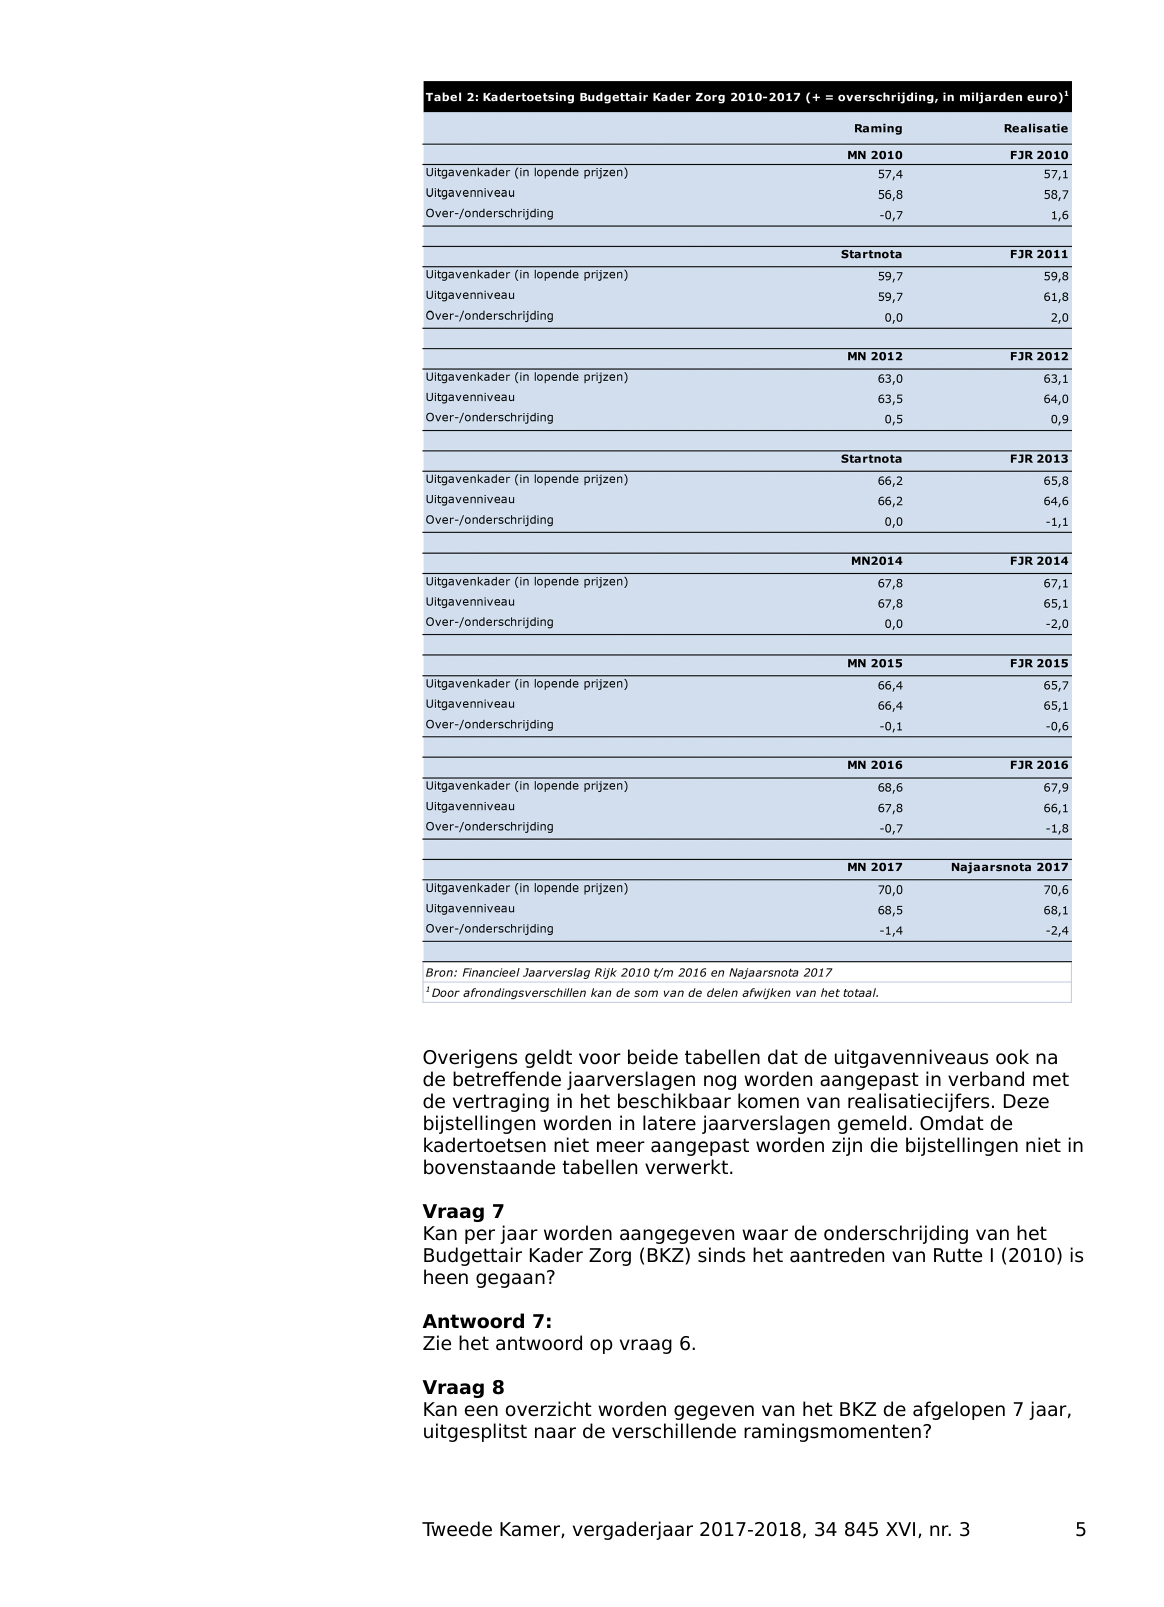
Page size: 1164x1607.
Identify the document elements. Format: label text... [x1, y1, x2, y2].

picture [422, 81, 1072, 1003]
text Vraag 8 [422, 1377, 1087, 1399]
text Zie het antwoord op vraag 6. [422, 1333, 1087, 1355]
text Overigens geldt voor beide tabellen dat de uitgavenniveaus ook na de betreffende jaarverslagen nog worden aangepast in verband met de vertraging in het beschikbaar komen van realisatiecijfers. Deze bijstellingen worden in latere jaarverslagen gemeld. Omdat de kadertoetsen niet meer aangepast worden zijn die bijstellingen niet in bovenstaande tabellen verwerkt. [422, 1047, 1087, 1178]
text Vraag 7 [422, 1201, 1087, 1223]
text Antwoord 7: [422, 1311, 1087, 1333]
text Kan een overzicht worden gegeven van het BKZ de afgelopen 7 jaar, uitgesplitst naar de verschillende ramingsmomenten? [422, 1399, 1087, 1443]
text Kan per jaar worden aangegeven waar de onderschrijding van het Budgettair Kader Zorg (BKZ) sinds het aantreden van Rutte I (2010) is heen gegaan? [422, 1223, 1087, 1289]
